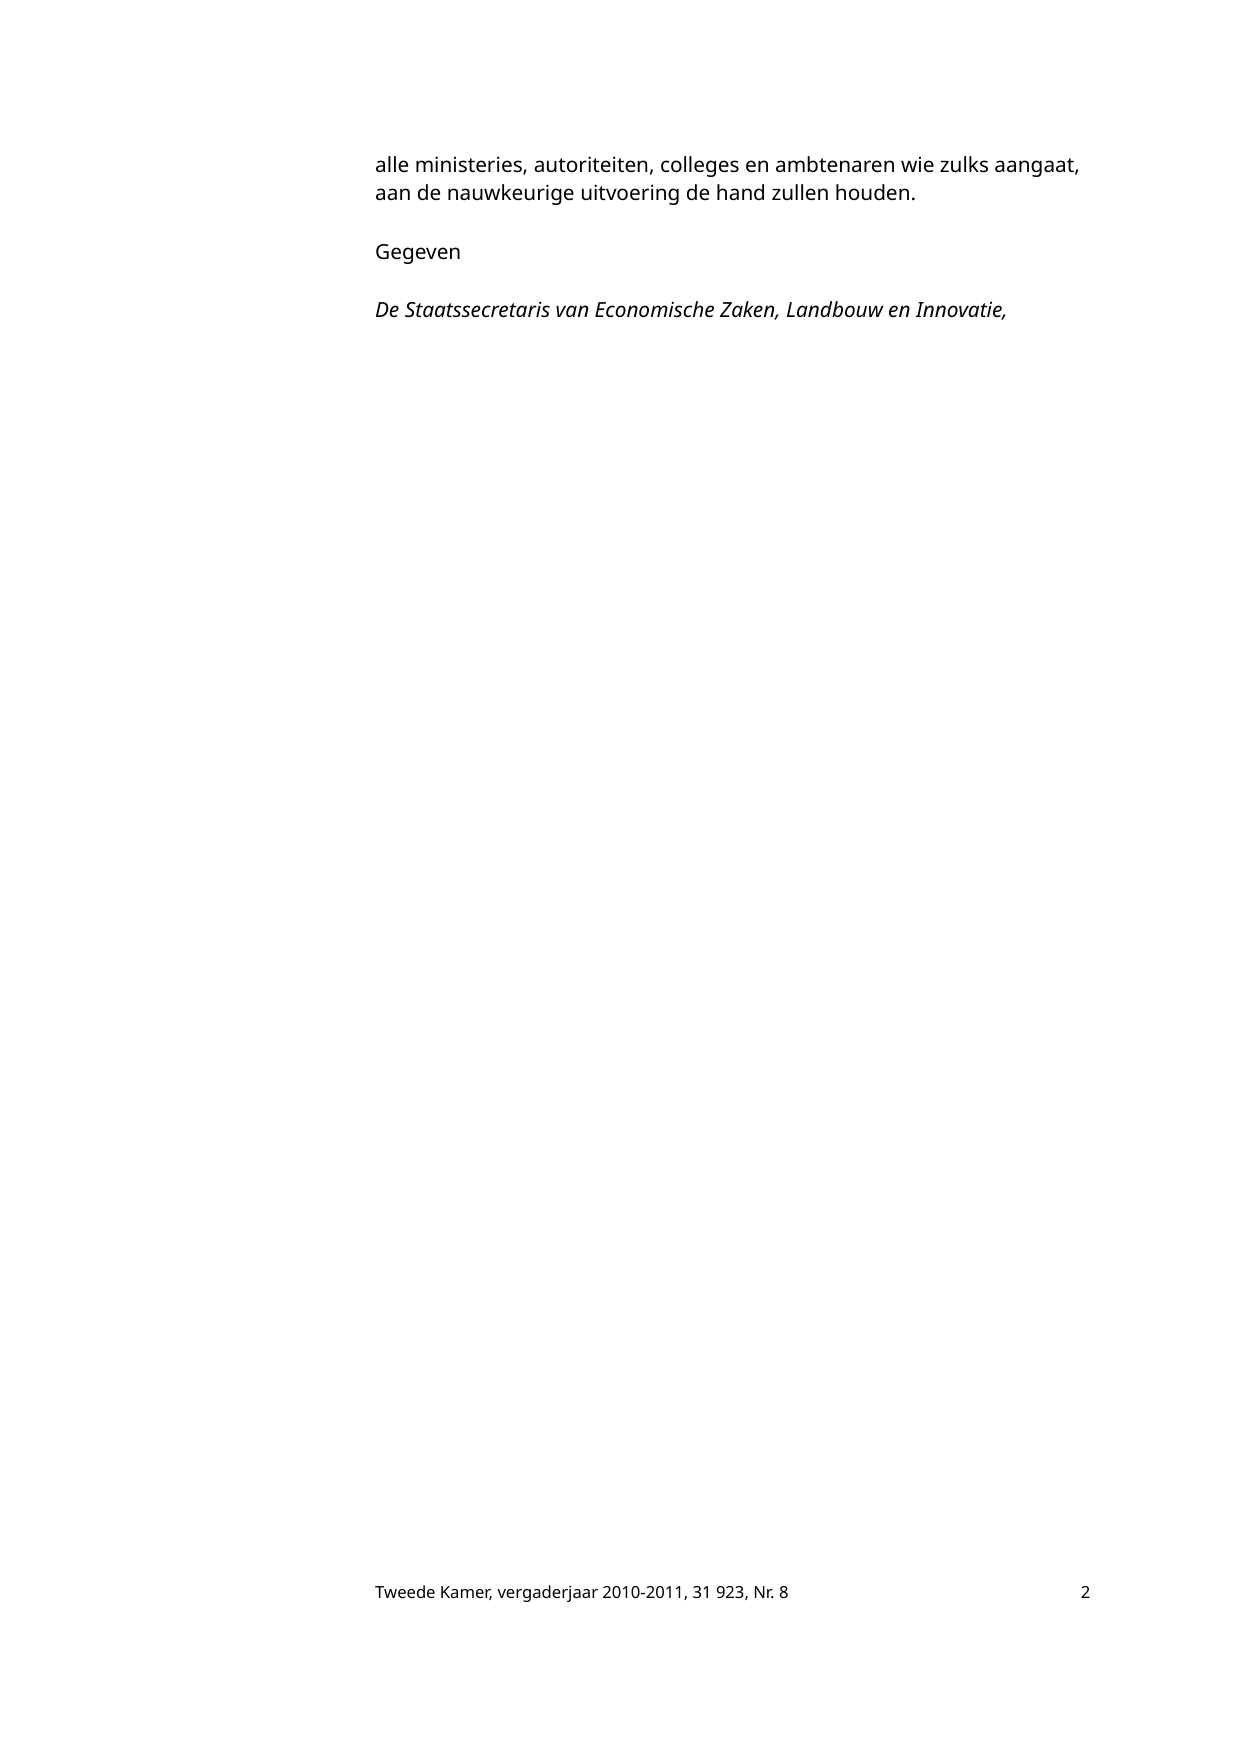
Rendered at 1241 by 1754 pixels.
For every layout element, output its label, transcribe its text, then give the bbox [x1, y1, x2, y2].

text alle ministeries, autoriteiten, colleges en ambtenaren wie zulks aangaat, aan de nauwkeurige uitvoering de hand zullen houden. [375, 150, 1090, 207]
text De Staatssecretaris van Economische Zaken, Landbouw en Innovatie, [375, 295, 1090, 324]
text Gegeven [375, 237, 1090, 265]
